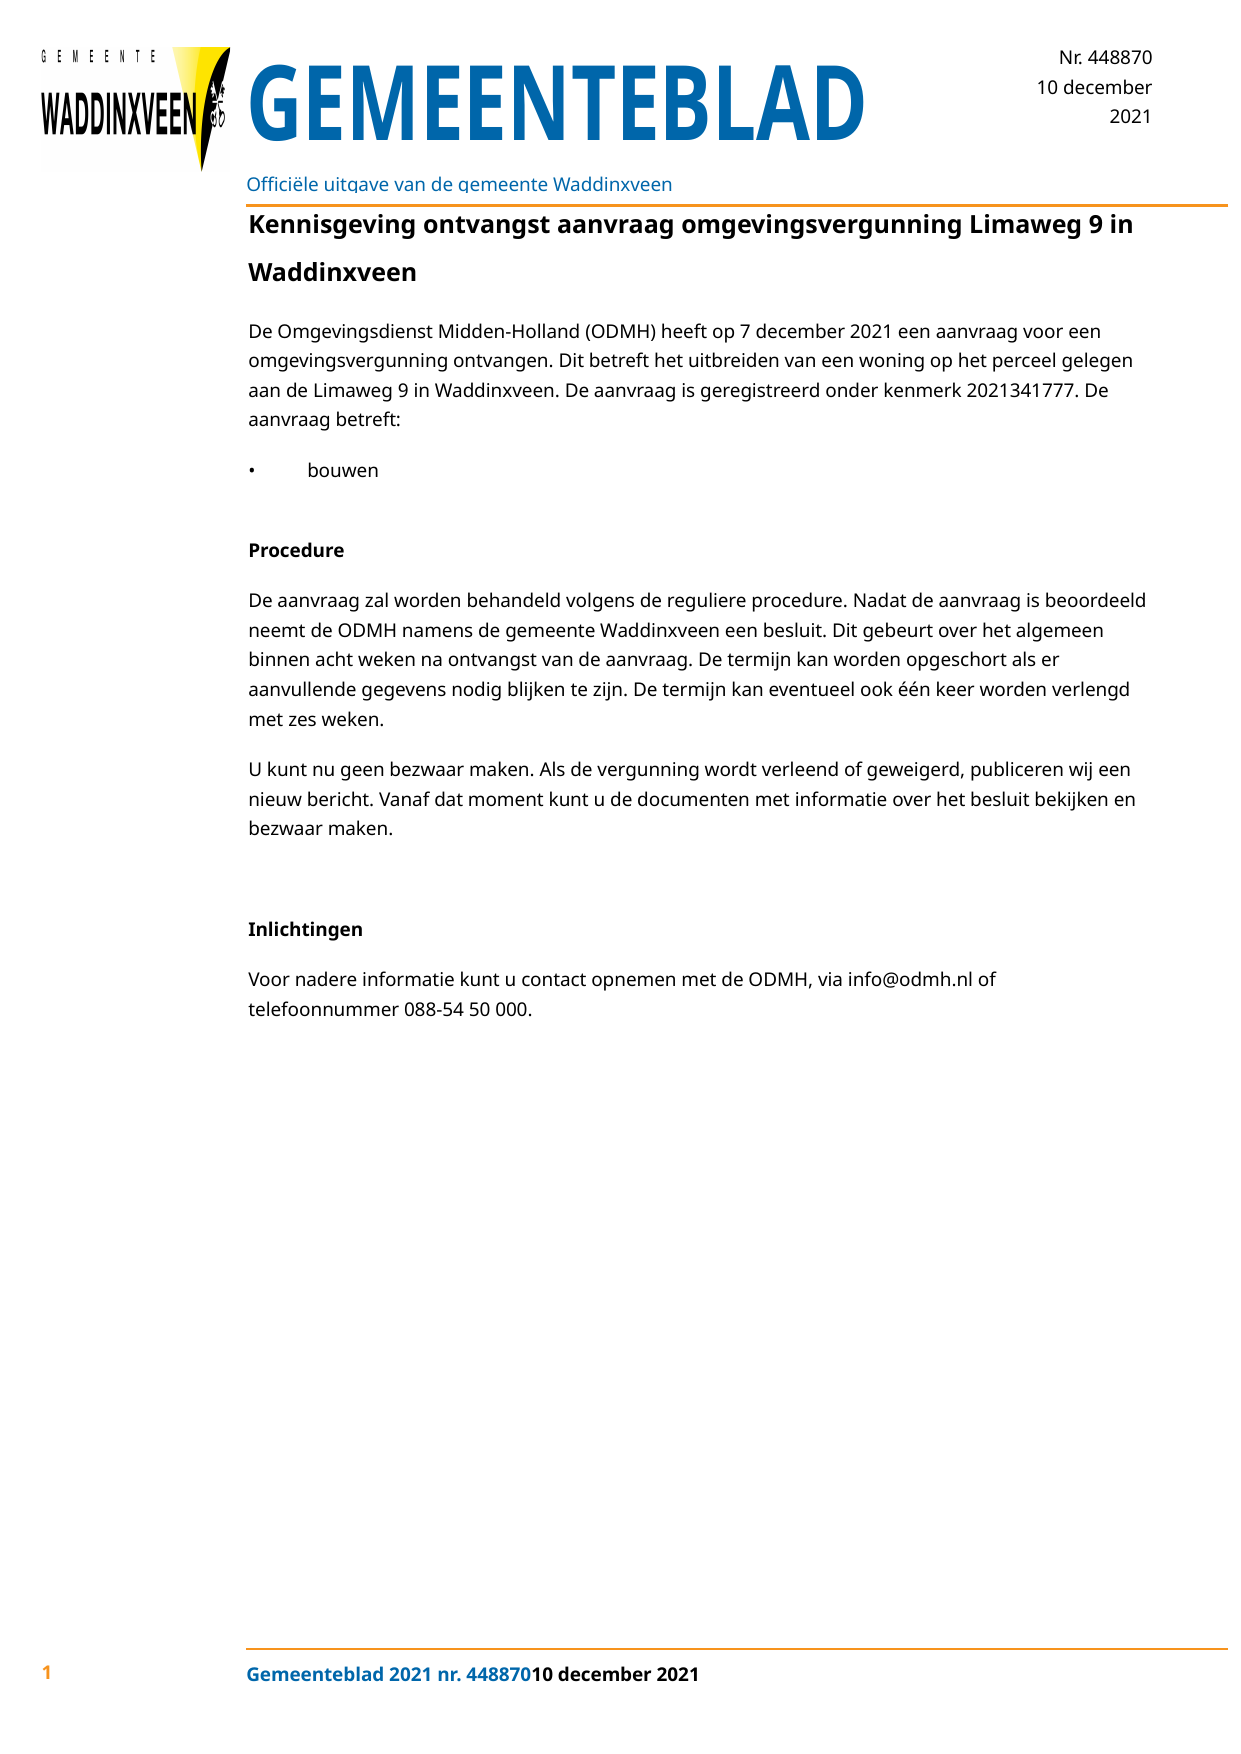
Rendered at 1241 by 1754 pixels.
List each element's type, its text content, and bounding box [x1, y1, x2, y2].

text Inlichtingen [248, 916, 1152, 942]
text Kennisgeving ontvangst aanvraag omgevingsvergunning Limaweg 9 in Waddinxveen [248, 207, 1152, 288]
text Voor nadere informatie kunt u contact opnemen met de ODMH, via info@odmh.nl of telefoonnummer 088-54 50 000. [248, 967, 1152, 1022]
text De Omgevingsdienst Midden-Holland (ODMH) heeft op 7 december 2021 een aanvraag voor een omgevingsvergunning ontvangen. Dit betreft het uitbreiden van een woning op het perceel gelegen aan de Limaweg 9 in Waddinxveen. De aanvraag is geregistreerd onder kenmerk 2021341777. De aanvraag betreft: [248, 318, 1152, 432]
text Procedure [248, 537, 1152, 563]
text U kunt nu geen bezwaar maken. Als de vergunning wordt verleend of geweigerd, publiceren wij een nieuw bericht. Vanaf dat moment kunt u de documenten met informatie over het besluit bekijken en bezwaar maken. [248, 756, 1152, 841]
list bouwen [248, 457, 1152, 483]
text De aanvraag zal worden behandeld volgens de reguliere procedure. Nadat de aanvraag is beoordeeld neemt de ODMH namens de gemeente Waddinxveen een besluit. Dit gebeurt over het algemeen binnen acht weken na ontvangst van de aanvraag. De termijn kan worden opgeschort als er aanvullende gegevens nodig blijken te zijn. De termijn kan eventueel ook één keer worden verlengd met zes weken. [248, 587, 1152, 732]
picture [41, 47, 231, 172]
